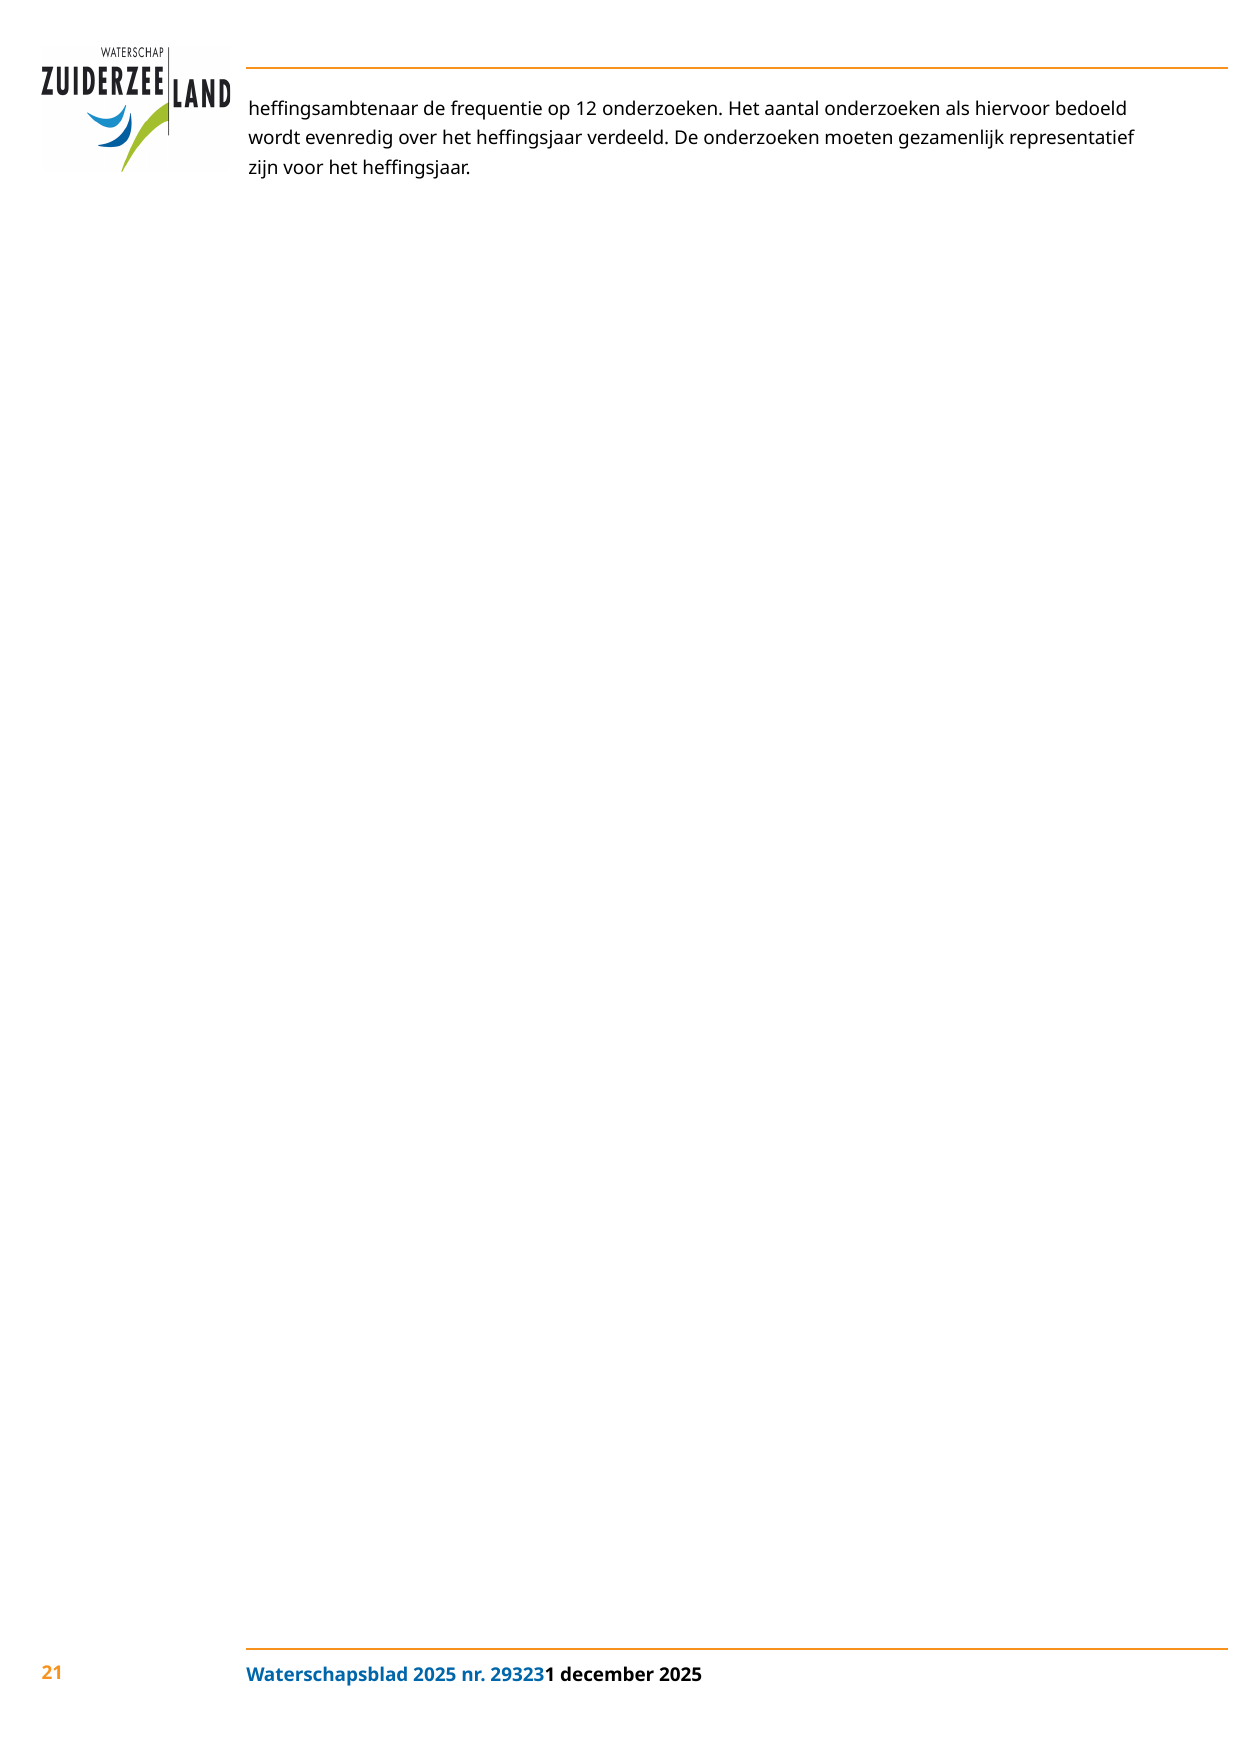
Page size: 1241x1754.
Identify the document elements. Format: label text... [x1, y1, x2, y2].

text heffingsambtenaar de frequentie op 12 onderzoeken. Het aantal onderzoeken als hiervoor bedoeld wordt evenredig over het heffingsjaar verdeeld. De onderzoeken moeten gezamenlijk representatief zijn voor het heffingsjaar. [248, 95, 1152, 180]
picture [41, 47, 231, 172]
